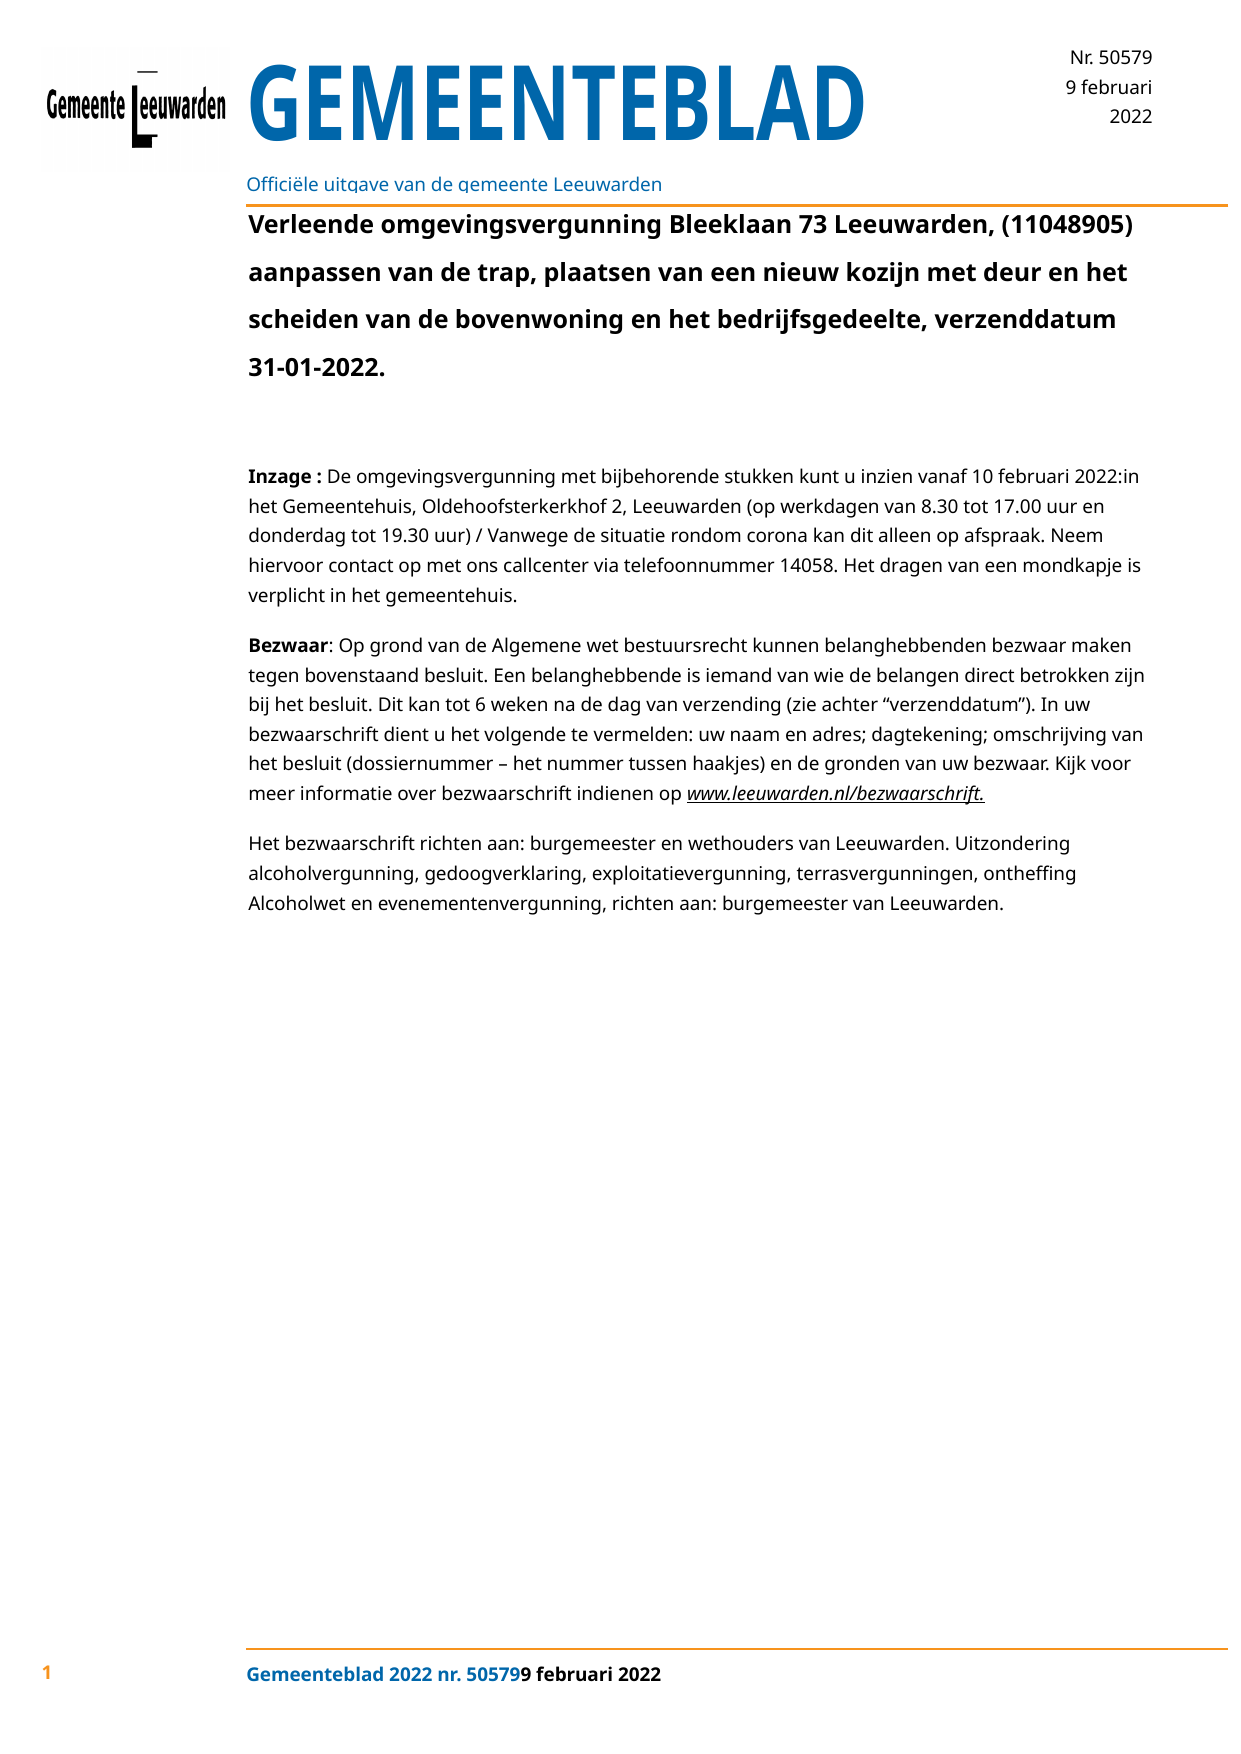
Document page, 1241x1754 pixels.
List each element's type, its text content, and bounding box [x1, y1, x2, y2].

text Inzage : De omgevingsvergunning met bijbehorende stukken kunt u inzien vanaf 10 februari 2022:in het Gemeentehuis, Oldehoofsterkerkhof 2, Leeuwarden (op werkdagen van 8.30 tot 17.00 uur en donderdag tot 19.30 uur) / Vanwege de situatie rondom corona kan dit alleen op afspraak. Neem hiervoor contact op met ons callcenter via telefoonnummer 14058. Het dragen van een mondkapje is verplicht in het gemeentehuis. [248, 463, 1152, 608]
text Het bezwaarschrift richten aan: burgemeester en wethouders van Leeuwarden. Uitzondering alcoholvergunning, gedoogverklaring, exploitatievergunning, terrasvergunningen, ontheffing Alcoholwet en evenementenvergunning, richten aan: burgemeester van Leeuwarden. [248, 831, 1152, 916]
picture [41, 47, 231, 172]
text Bezwaar: Op grond van de Algemene wet bestuursrecht kunnen belanghebbenden bezwaar maken tegen bovenstaand besluit. Een belanghebbende is iemand van wie de belangen direct betrokken zijn bij het besluit. Dit kan tot 6 weken na de dag van verzending (zie achter “verzenddatum”). In uw bezwaarschrift dient u het volgende te vermelden: uw naam en adres; dagtekening; omschrijving van het besluit (dossiernummer – het nummer tussen haakjes) en de gronden van uw bezwaar. Kijk voor meer informatie over bezwaarschrift indienen op www.leeuwarden.nl/bezwaarschrift. [248, 632, 1152, 806]
text Verleende omgevingsvergunning Bleeklaan 73 Leeuwarden, (11048905) aanpassen van de trap, plaatsen van een nieuw kozijn met deur en het scheiden van de bovenwoning en het bedrijfsgedeelte, verzenddatum 31-01-2022. [248, 207, 1152, 384]
